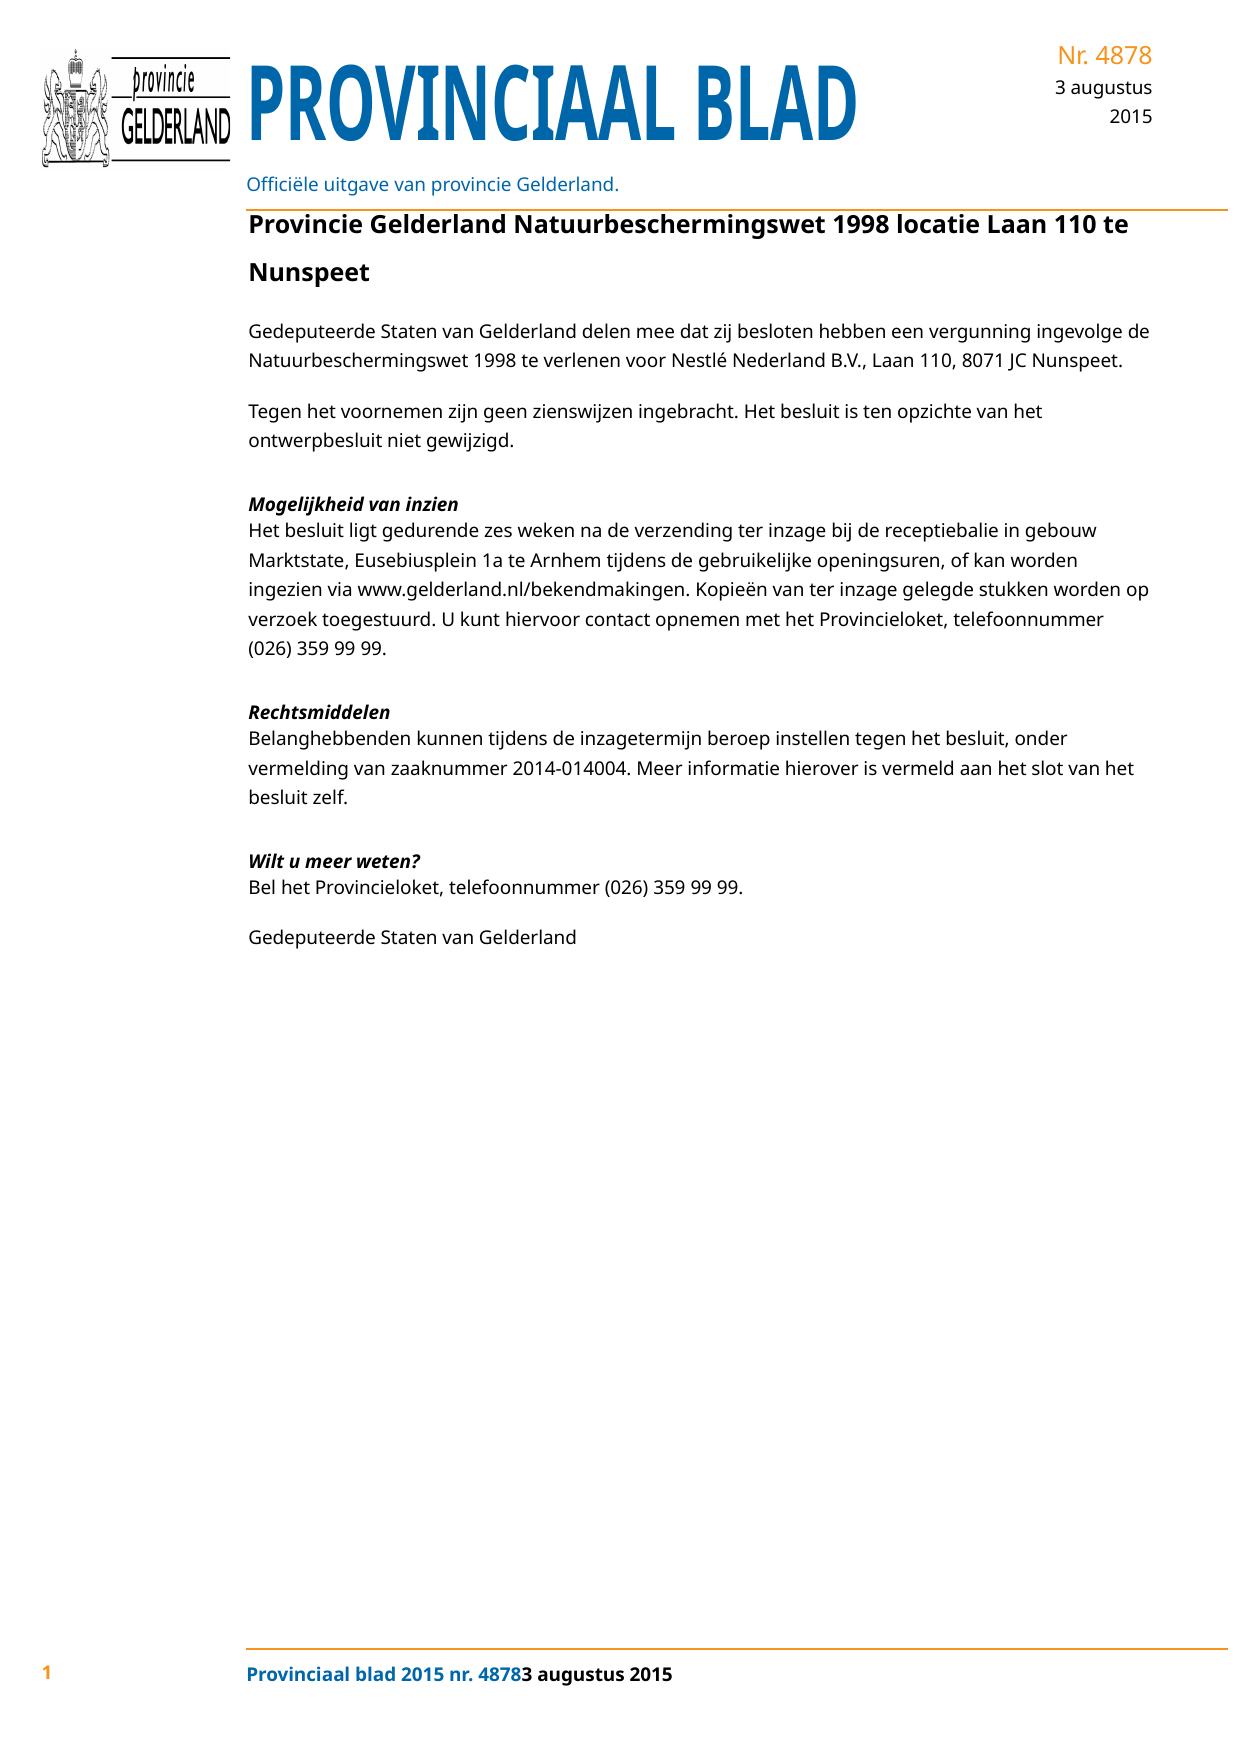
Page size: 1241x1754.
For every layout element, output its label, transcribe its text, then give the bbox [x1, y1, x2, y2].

picture [41, 47, 231, 172]
text Provincie Gelderland Natuurbeschermingswet 1998 locatie Laan 110 te Nunspeet [248, 211, 1152, 288]
text Het besluit ligt gedurende zes weken na de verzending ter inzage bij de receptiebalie in gebouw Marktstate, Eusebiusplein 1a te Arnhem tijdens de gebruikelijke openingsuren, of kan worden ingezien via www.gelderland.nl/bekendmakingen. Kopieën van ter inzage gelegde stukken worden op verzoek toegestuurd. U kunt hiervoor contact opnemen met het Provincieloket, telefoonnummer (026) 359 99 99. [248, 517, 1152, 661]
text Tegen het voornemen zijn geen zienswijzen ingebracht. Het besluit is ten opzichte van het ontwerpbesluit niet gewijzigd. [248, 398, 1152, 453]
text Bel het Provincieloket, telefoonnummer (026) 359 99 99. [248, 874, 1152, 900]
text Gedeputeerde Staten van Gelderland delen mee dat zij besloten hebben een vergunning ingevolge de Natuurbeschermingswet 1998 te verlenen voor Nestlé Nederland B.V., Laan 110, 8071 JC Nunspeet. [248, 318, 1152, 373]
text Gedeputeerde Staten van Gelderland [248, 924, 1152, 950]
text Rechtsmiddelen [248, 699, 1152, 725]
text Wilt u meer weten? [248, 848, 1152, 874]
text Mogelijkheid van inzien [248, 491, 1152, 517]
text Belanghebbenden kunnen tijdens de inzagetermijn beroep instellen tegen het besluit, onder vermelding van zaaknummer 2014-014004. Meer informatie hierover is vermeld aan het slot van het besluit zelf. [248, 725, 1152, 810]
